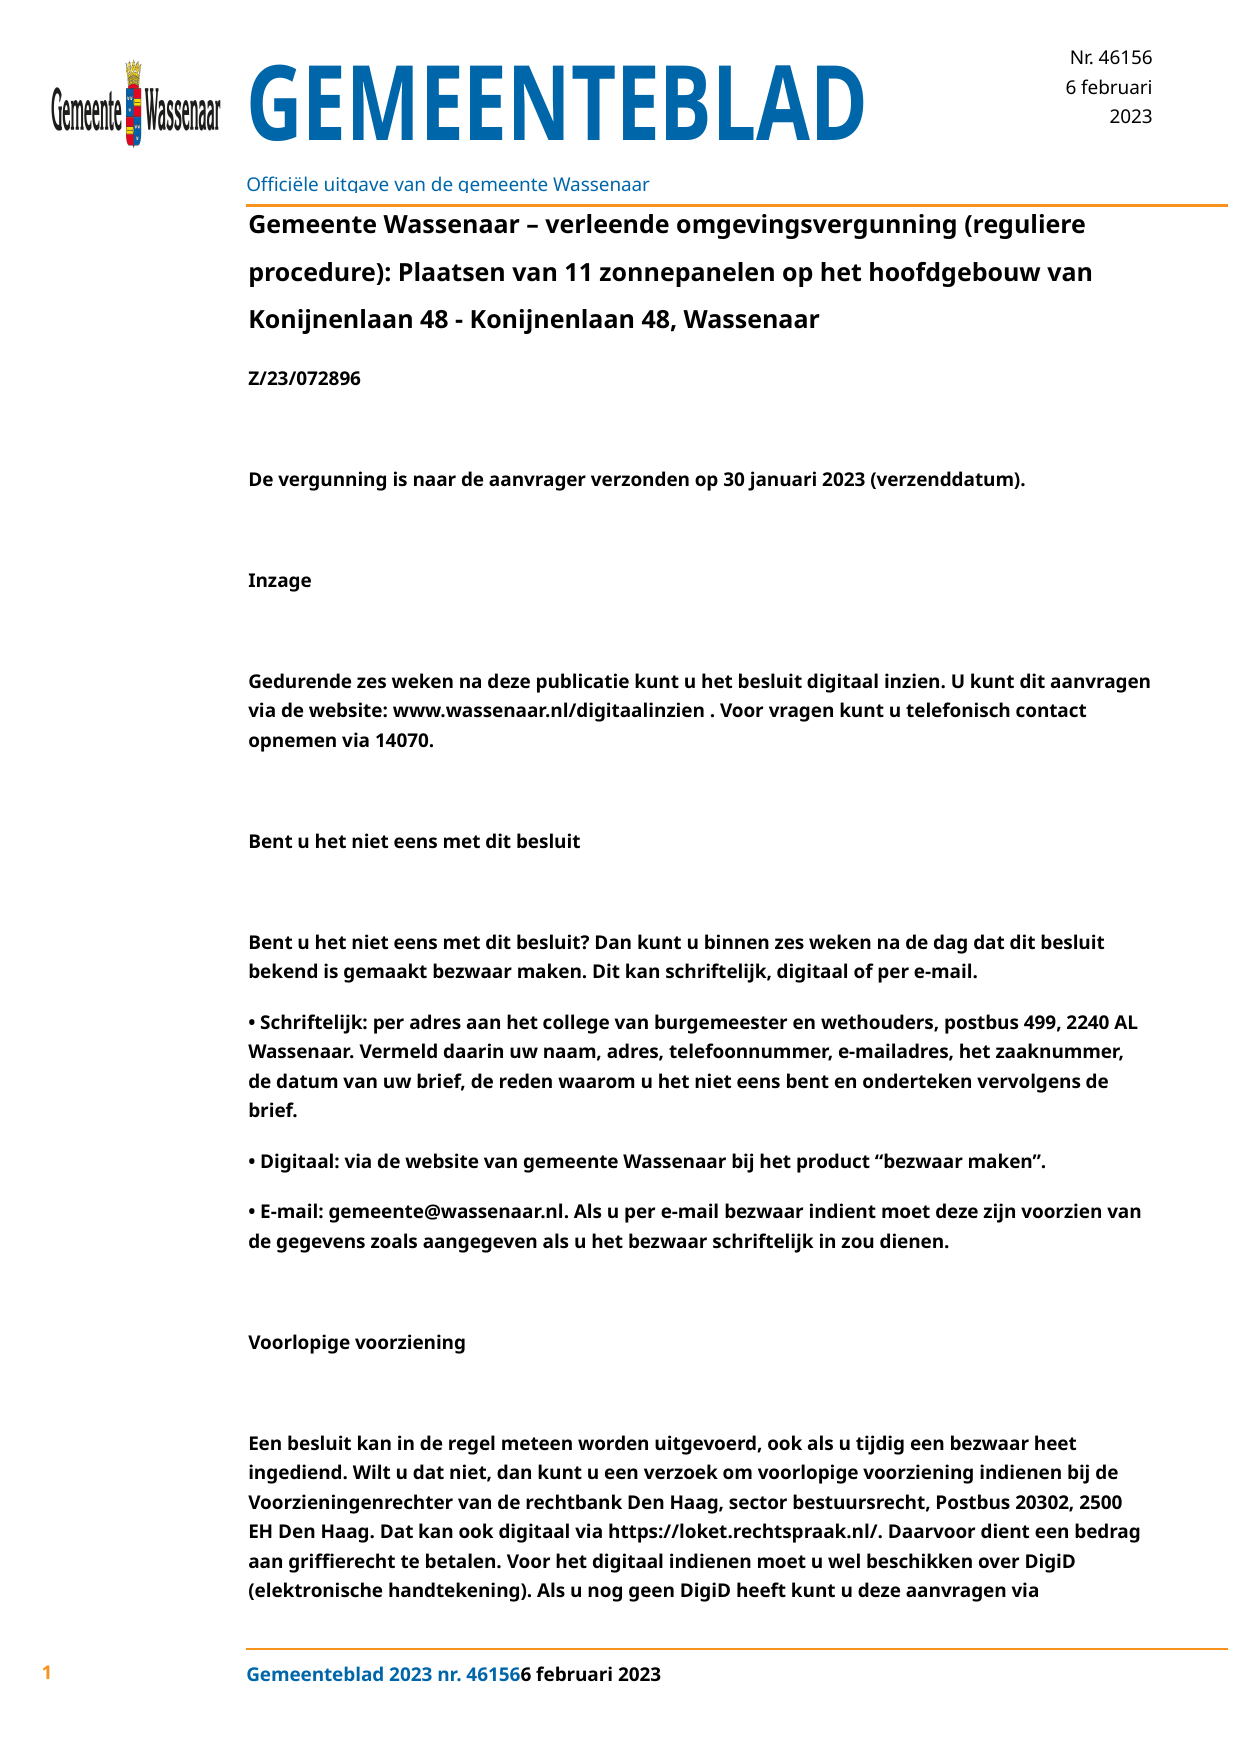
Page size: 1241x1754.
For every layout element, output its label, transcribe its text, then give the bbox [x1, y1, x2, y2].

text Een besluit kan in de regel meteen worden uitgevoerd, ook als u tijdig een bezwaar heet ingediend. Wilt u dat niet, dan kunt u een verzoek om voorlopige voorziening indienen bij de Voorzieningenrechter van de rechtbank Den Haag, sector bestuursrecht, Postbus 20302, 2500 EH Den Haag. Dat kan ook digitaal via https://loket.rechtspraak.nl/. Daarvoor dient een bedrag aan griffierecht te betalen. Voor het digitaal indienen moet u wel beschikken over DigiD (elektronische handtekening). Als u nog geen DigiD heeft kunt u deze aanvragen via [248, 1430, 1152, 1603]
text • E-mail: gemeente@wassenaar.nl. Als u per e-mail bezwaar indient moet deze zijn voorzien van de gegevens zoals aangegeven als u het bezwaar schriftelijk in zou dienen. [248, 1198, 1152, 1254]
text De vergunning is naar de aanvrager verzonden op 30 januari 2023 (verzenddatum). [248, 466, 1152, 492]
text Gemeente Wassenaar – verleende omgevingsvergunning (reguliere procedure): Plaatsen van 11 zonnepanelen op het hoofdgebouw van Konijnenlaan 48 - Konijnenlaan 48, Wassenaar [248, 207, 1152, 336]
text Voorlopige voorziening [248, 1329, 1152, 1354]
text Bent u het niet eens met dit besluit? Dan kunt u binnen zes weken na de dag dat dit besluit bekend is gemaakt bezwaar maken. Dit kan schriftelijk, digitaal of per e-mail. [248, 929, 1152, 984]
text Gedurende zes weken na deze publicatie kunt u het besluit digitaal inzien. U kunt dit aanvragen via de website: www.wassenaar.nl/digitaalinzien . Voor vragen kunt u telefonisch contact opnemen via 14070. [248, 668, 1152, 753]
text Z/23/072896 [248, 366, 1152, 391]
text • Schriftelijk: per adres aan het college van burgemeester en wethouders, postbus 499, 2240 AL Wassenaar. Vermeld daarin uw naam, adres, telefoonnummer, e-mailadres, het zaaknummer, de datum van uw brief, de reden waarom u het niet eens bent en onderteken vervolgens de brief. [248, 1009, 1152, 1123]
picture [41, 47, 231, 172]
text Bent u het niet eens met dit besluit [248, 828, 1152, 854]
text Inzage [248, 567, 1152, 593]
text • Digitaal: via de website van gemeente Wassenaar bij het product “bezwaar maken”. [248, 1148, 1152, 1174]
